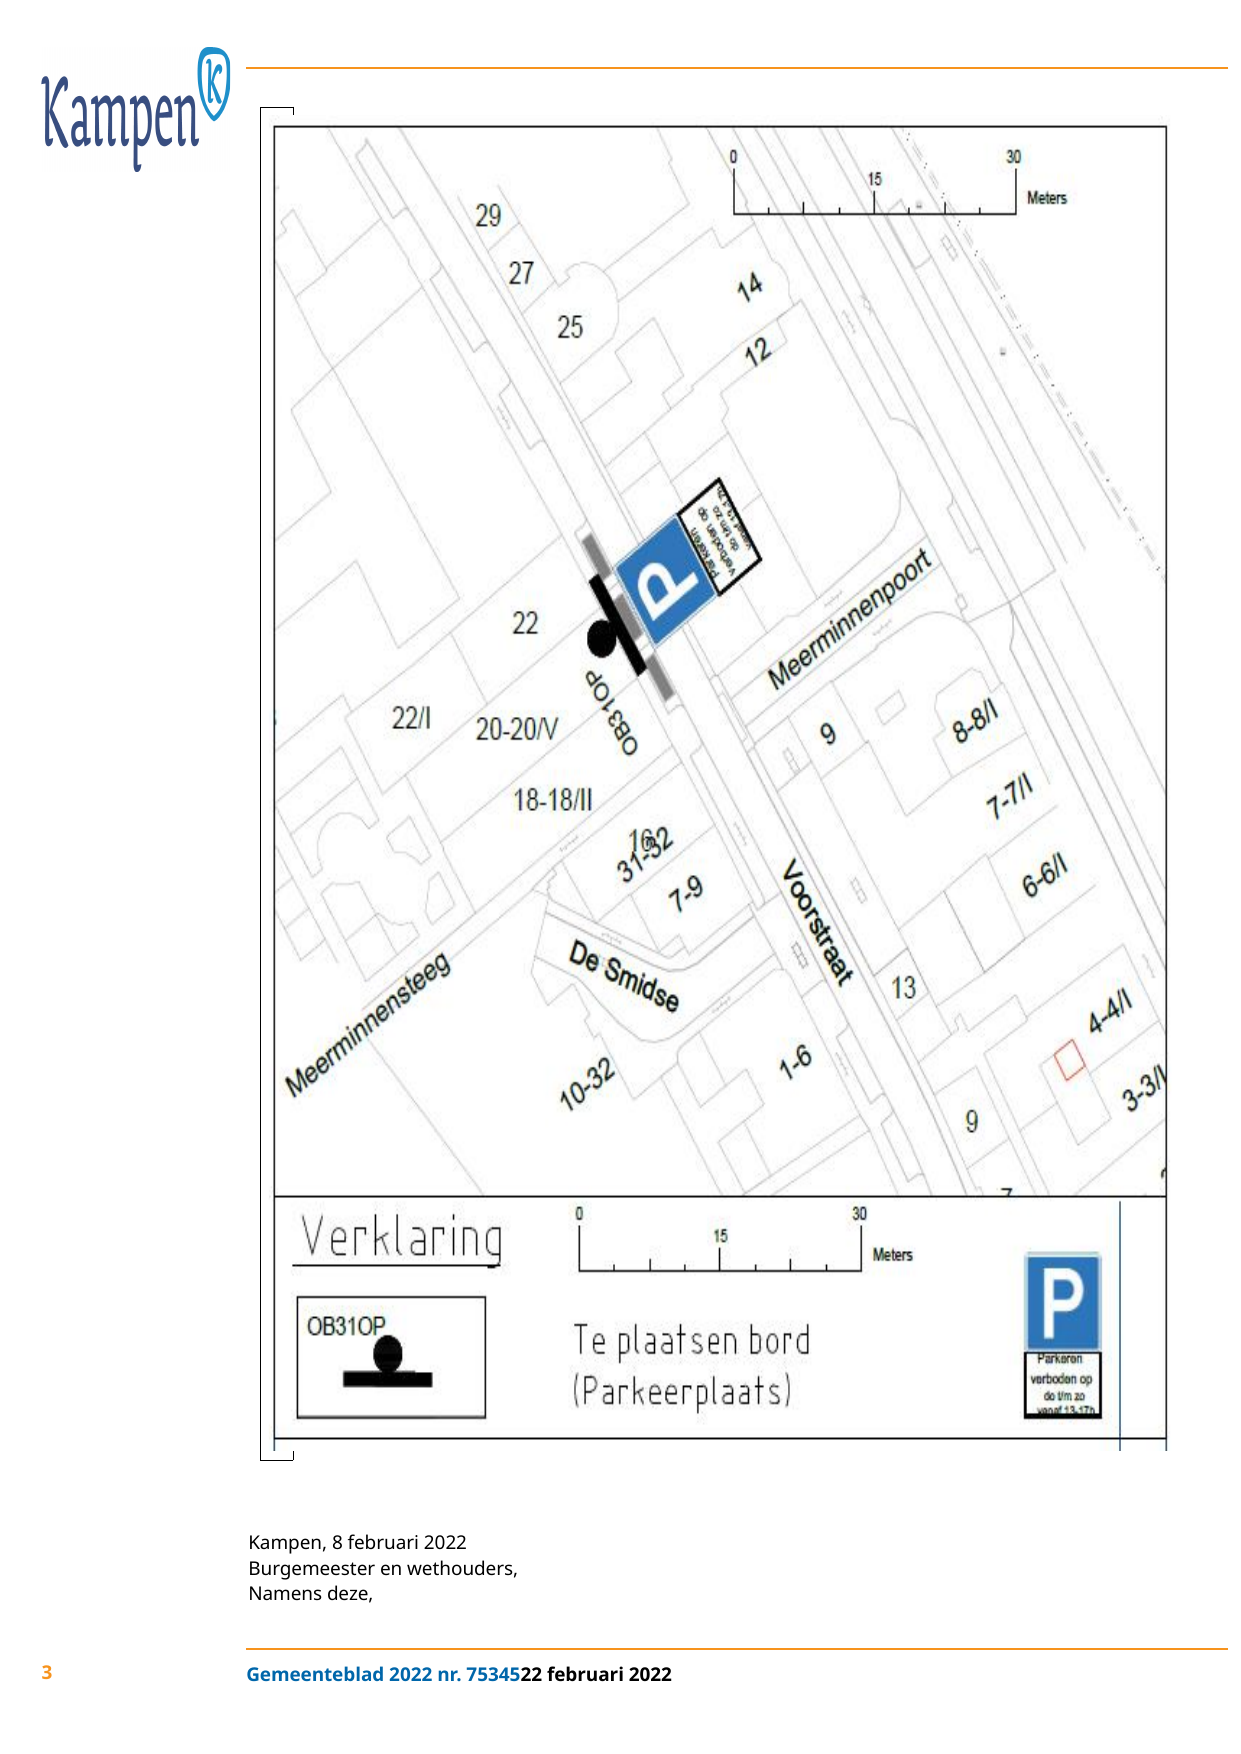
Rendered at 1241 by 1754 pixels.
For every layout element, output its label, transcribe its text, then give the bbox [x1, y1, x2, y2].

text Namens deze, [248, 1581, 1152, 1606]
text Kampen, 8 februari 2022 [248, 1529, 1152, 1555]
picture [268, 115, 1173, 1451]
picture [41, 47, 231, 172]
text Burgemeester en wethouders, [248, 1555, 1152, 1581]
